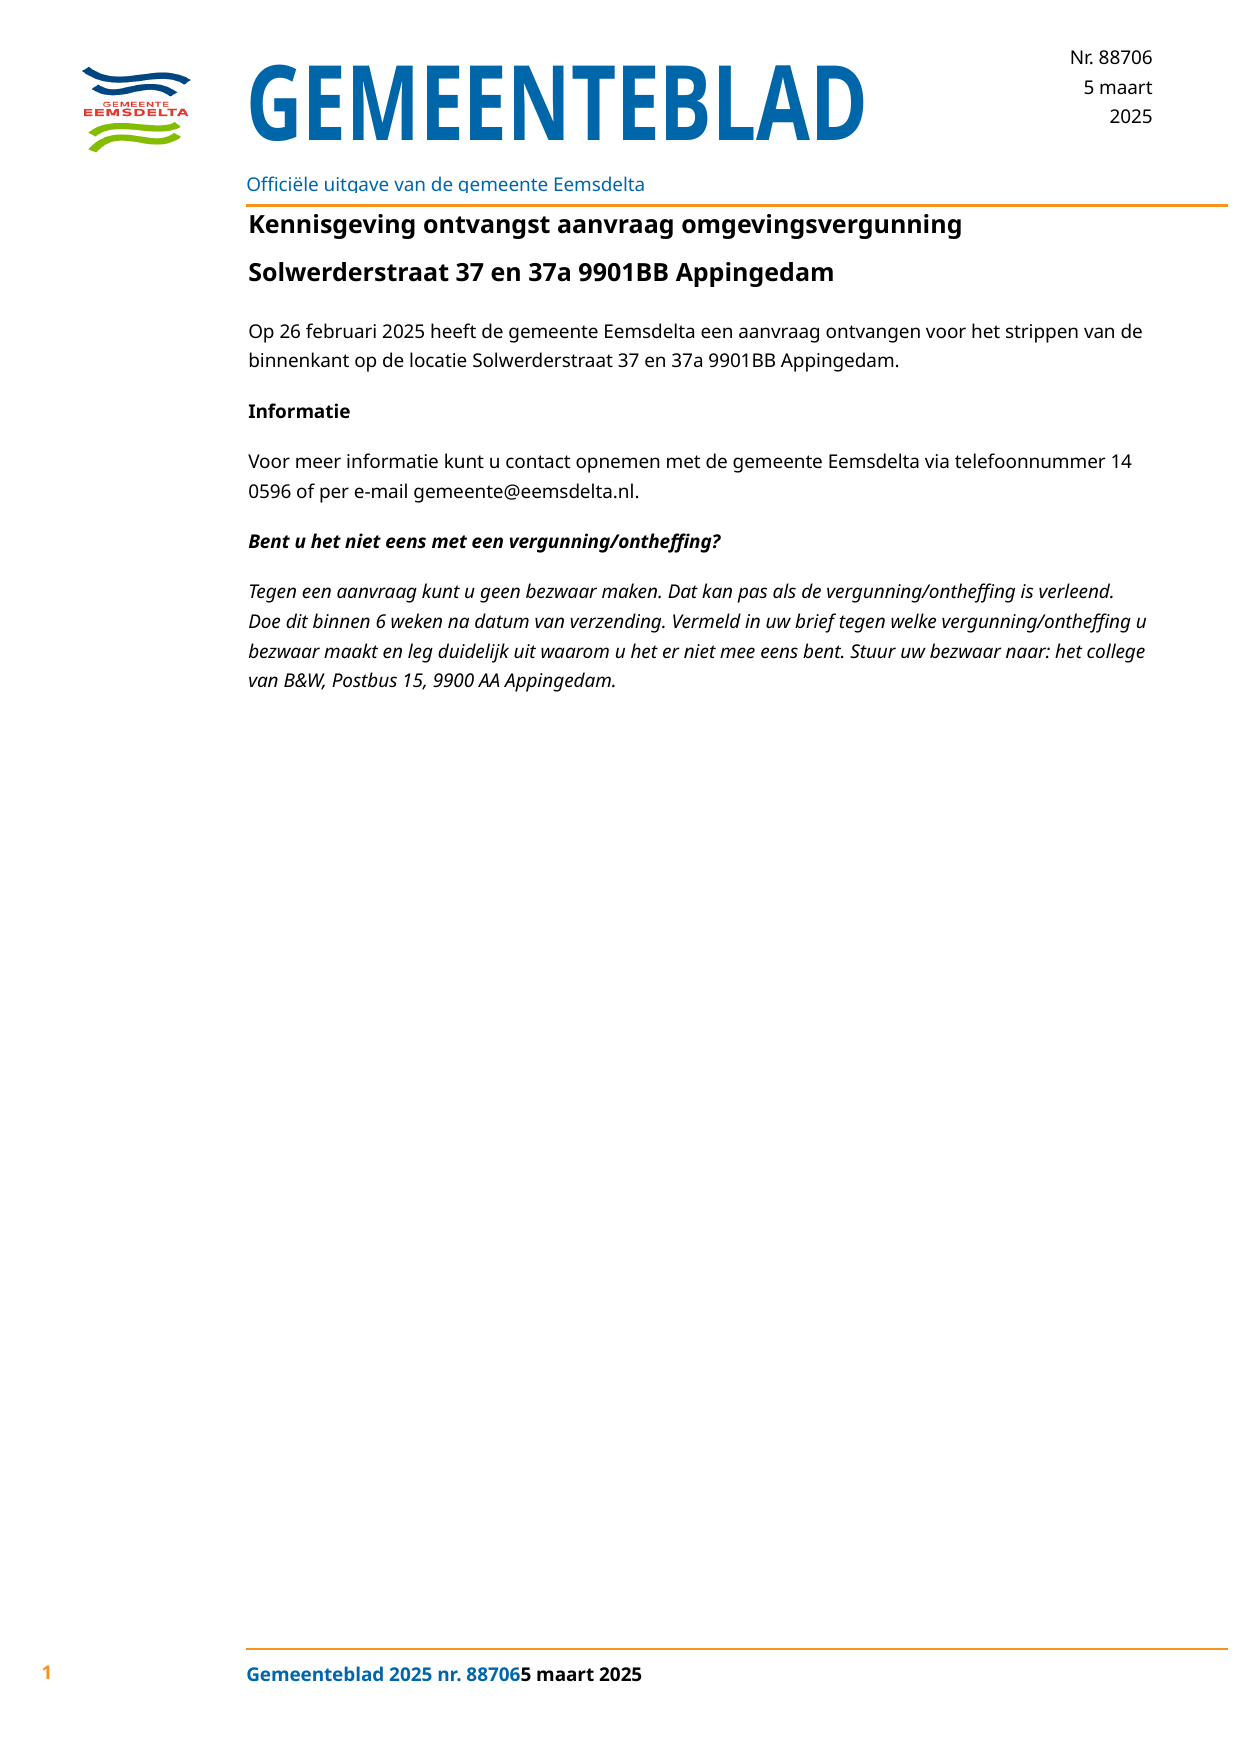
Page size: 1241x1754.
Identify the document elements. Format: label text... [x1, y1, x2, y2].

text Kennisgeving ontvangst aanvraag omgevingsvergunning Solwerderstraat 37 en 37a 9901BB Appingedam [248, 207, 1152, 288]
text Bent u het niet eens met een vergunning/ontheffing? [248, 528, 1152, 554]
text Informatie [248, 398, 1152, 424]
text Op 26 februari 2025 heeft de gemeente Eemsdelta een aanvraag ontvangen voor het strippen van de binnenkant op de locatie Solwerderstraat 37 en 37a 9901BB Appingedam. [248, 318, 1152, 373]
text Voor meer informatie kunt u contact opnemen met de gemeente Eemsdelta via telefoonnummer 14 0596 of per e-mail gemeente@eemsdelta.nl. [248, 448, 1152, 504]
picture [41, 47, 231, 172]
text Tegen een aanvraag kunt u geen bezwaar maken. Dat kan pas als de vergunning/ontheffing is verleend. Doe dit binnen 6 weken na datum van verzending. Vermeld in uw brief tegen welke vergunning/ontheffing u bezwaar maakt en leg duidelijk uit waarom u het er niet mee eens bent. Stuur uw bezwaar naar: het college van B&W, Postbus 15, 9900 AA Appingedam. [248, 579, 1152, 693]
